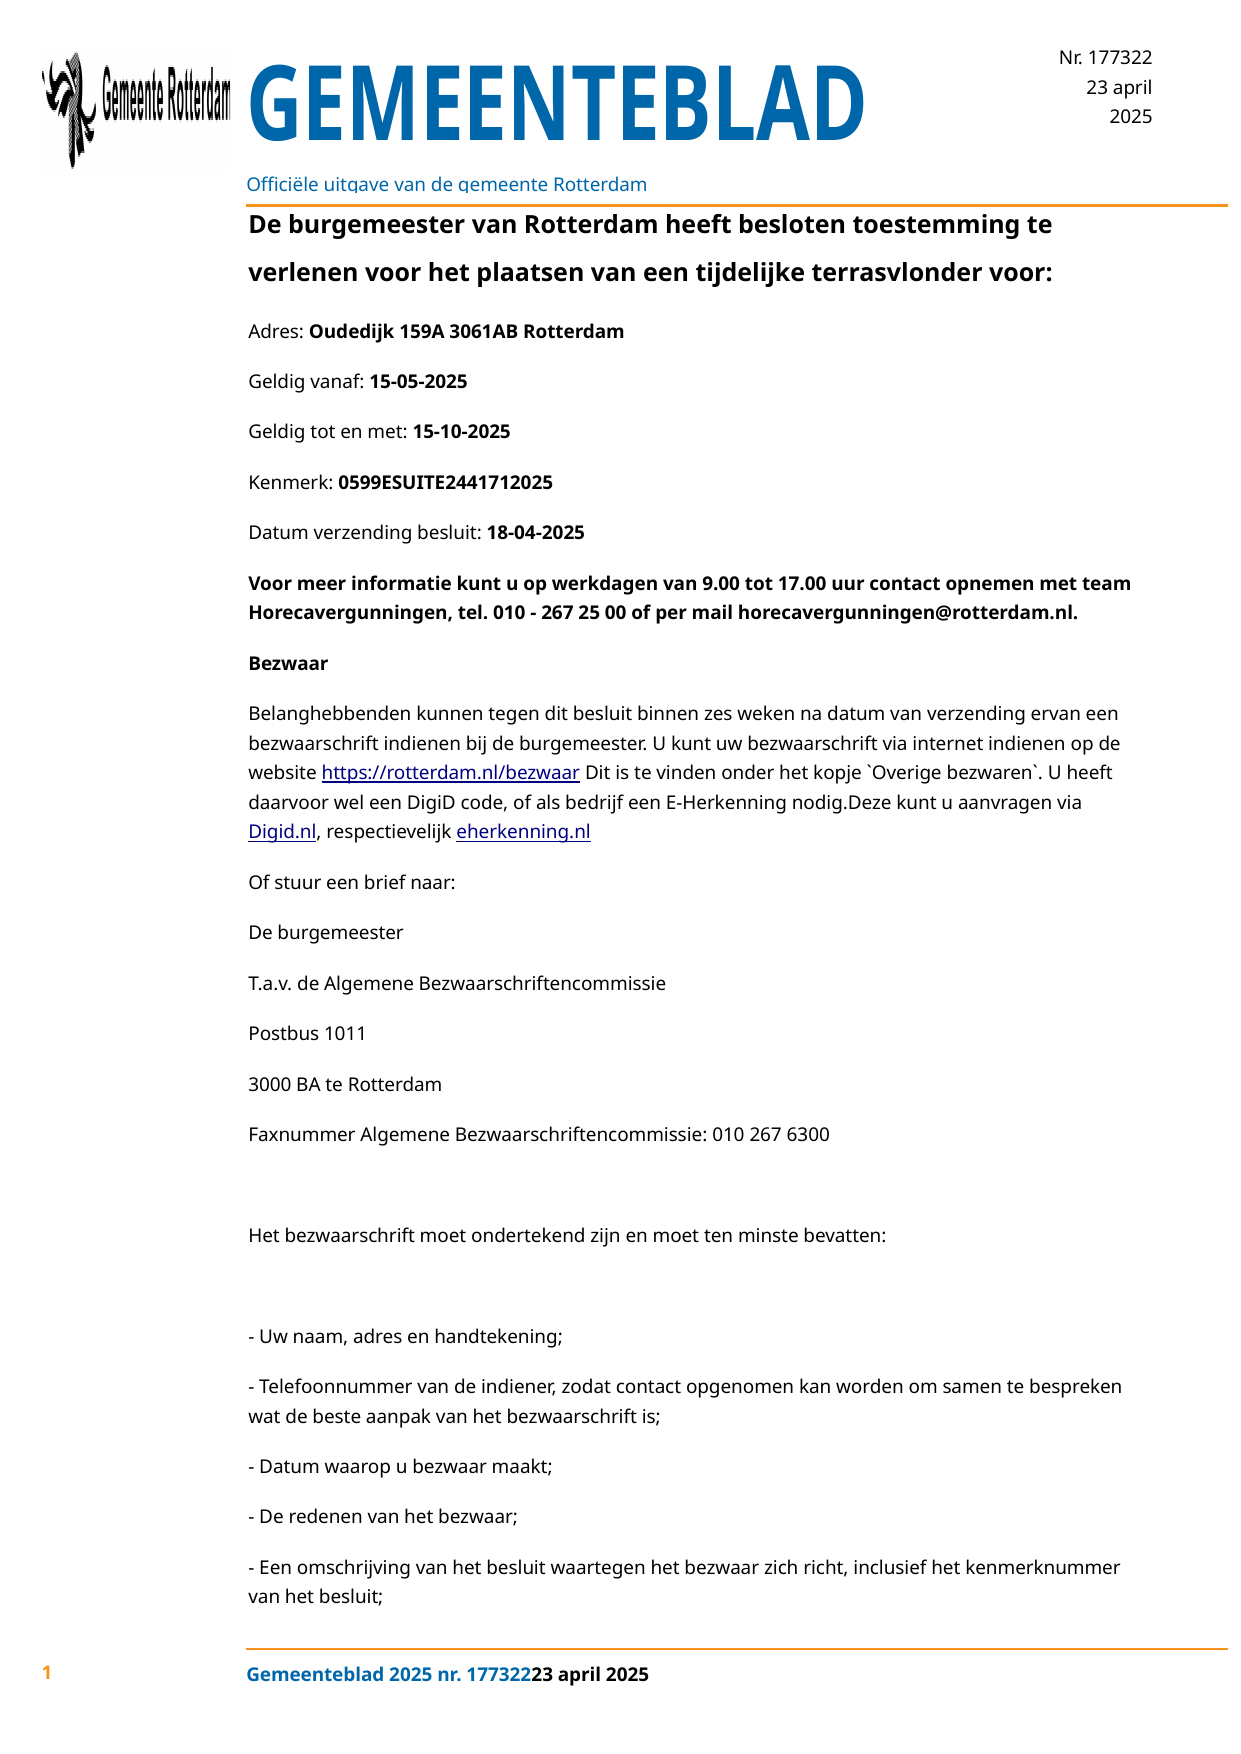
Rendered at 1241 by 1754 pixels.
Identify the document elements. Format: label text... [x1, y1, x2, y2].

text De burgemeester van Rotterdam heeft besloten toestemming te verlenen voor het plaatsen van een tijdelijke terrasvlonder voor: [248, 207, 1152, 288]
text De burgemeester [248, 919, 1152, 945]
text - Een omschrijving van het besluit waartegen het bezwaar zich richt, inclusief het kenmerknummer van het besluit; [248, 1554, 1152, 1609]
text Geldig vanaf: 15-05-2025 [248, 368, 1152, 394]
text Of stuur een brief naar: [248, 869, 1152, 895]
text T.a.v. de Algemene Bezwaarschriftencommissie [248, 970, 1152, 996]
text Postbus 1011 [248, 1020, 1152, 1046]
text Kenmerk: 0599ESUITE2441712025 [248, 469, 1152, 495]
text - De redenen van het bezwaar; [248, 1504, 1152, 1529]
text Faxnummer Algemene Bezwaarschriftencommissie: 010 267 6300 [248, 1121, 1152, 1147]
text Voor meer informatie kunt u op werkdagen van 9.00 tot 17.00 uur contact opnemen met team Horecavergunningen, tel. 010 - 267 25 00 of per mail horecavergunningen@rotterdam.nl. [248, 570, 1152, 625]
text - Telefoonnummer van de indiener, zodat contact opgenomen kan worden om samen te bespreken wat de beste aanpak van het bezwaarschrift is; [248, 1373, 1152, 1429]
text 3000 BA te Rotterdam [248, 1071, 1152, 1097]
picture [41, 47, 231, 172]
text - Datum waarop u bezwaar maakt; [248, 1453, 1152, 1479]
text - Uw naam, adres en handtekening; [248, 1323, 1152, 1349]
text Bezwaar [248, 650, 1152, 676]
text Geldig tot en met: 15-10-2025 [248, 419, 1152, 444]
text Datum verzending besluit: 18-04-2025 [248, 519, 1152, 545]
text Adres: Oudedijk 159A 3061AB Rotterdam [248, 318, 1152, 344]
text Het bezwaarschrift moet ondertekend zijn en moet ten minste bevatten: [248, 1222, 1152, 1248]
text Belanghebbenden kunnen tegen dit besluit binnen zes weken na datum van verzending ervan een bezwaarschrift indienen bij de burgemeester. U kunt uw bezwaarschrift via internet indienen op de website https://rotterdam.nl/bezwaar Dit is te vinden onder het kopje `Overige bezwaren`. U heeft daarvoor wel een DigiD code, of als bedrijf een E-Herkenning nodig.Deze kunt u aanvragen via Digid.nl, respectievelijk eherkenning.nl [248, 700, 1152, 844]
